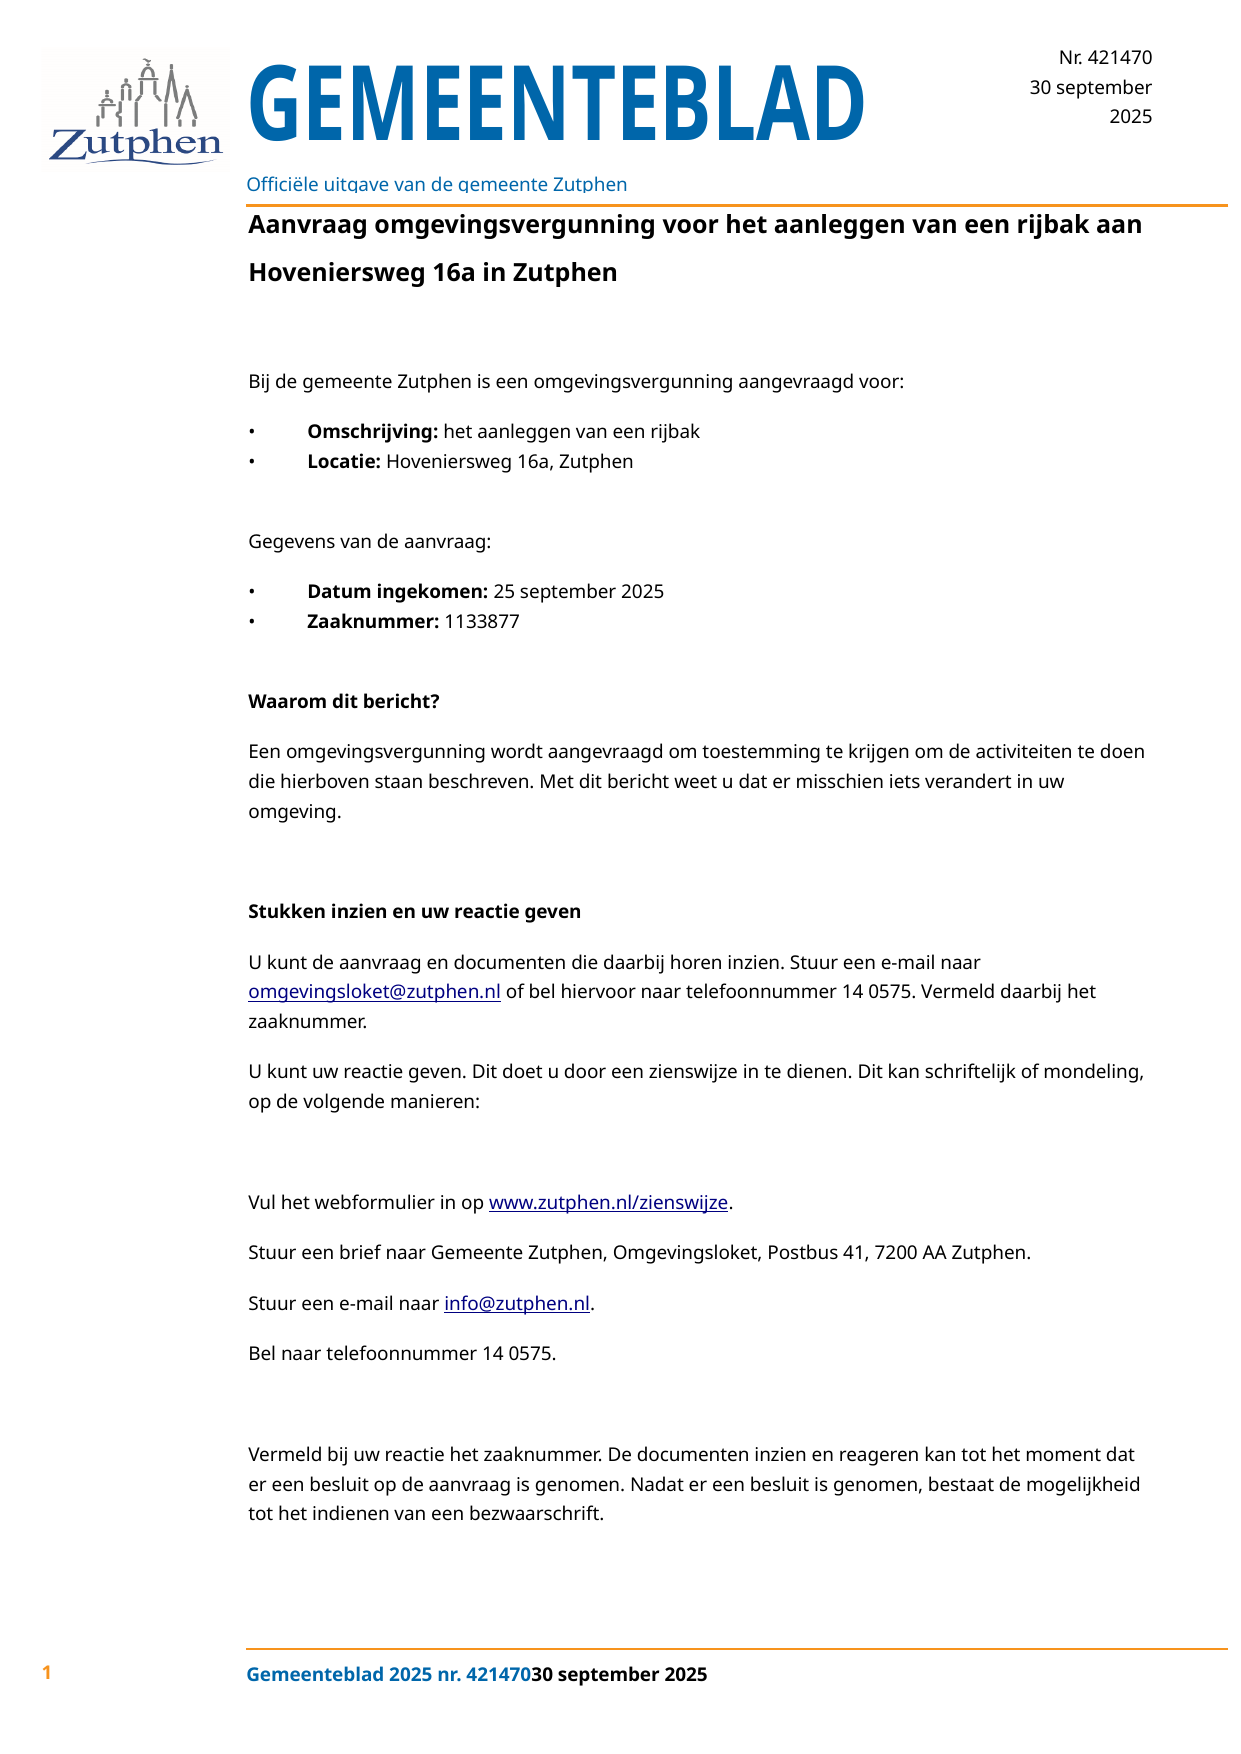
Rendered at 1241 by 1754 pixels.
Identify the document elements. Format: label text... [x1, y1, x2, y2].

list Zaaknummer: 1133877 [248, 608, 1152, 634]
text Stuur een brief naar Gemeente Zutphen, Omgevingsloket, Postbus 41, 7200 AA Zutphen. [248, 1239, 1152, 1265]
text Vul het webformulier in op www.zutphen.nl/zienswijze. [248, 1189, 1152, 1215]
list Omschrijving: het aanleggen van een rijbak [248, 419, 1152, 444]
text Bel naar telefoonnummer 14 0575. [248, 1340, 1152, 1366]
list Datum ingekomen: 25 september 2025 [248, 579, 1152, 604]
text Aanvraag omgevingsvergunning voor het aanleggen van een rijbak aan Hoveniersweg 16a in Zutphen [248, 207, 1152, 288]
text Gegevens van de aanvraag: [248, 528, 1152, 554]
picture [41, 47, 231, 172]
text Een omgevingsvergunning wordt aangevraagd om toestemming te krijgen om de activiteiten te doen die hierboven staan beschreven. Met dit bericht weet u dat er misschien iets verandert in uw omgeving. [248, 739, 1152, 824]
text Vermeld bij uw reactie het zaaknummer. De documenten inzien en reageren kan tot het moment dat er een besluit op de aanvraag is genomen. Nadat er een besluit is genomen, bestaat de mogelijkheid tot het indienen van een bezwaarschrift. [248, 1441, 1152, 1526]
text Bij de gemeente Zutphen is een omgevingsvergunning aangevraagd voor: [248, 368, 1152, 394]
text U kunt uw reactie geven. Dit doet u door een zienswijze in te dienen. Dit kan schriftelijk of mondeling, op de volgende manieren: [248, 1059, 1152, 1114]
text Waarom dit bericht? [248, 688, 1152, 714]
text Stuur een e-mail naar info@zutphen.nl. [248, 1290, 1152, 1316]
list Locatie: Hoveniersweg 16a, Zutphen [248, 448, 1152, 474]
text U kunt de aanvraag en documenten die daarbij horen inzien. Stuur een e-mail naar omgevingsloket@zutphen.nl of bel hiervoor naar telefoonnummer 14 0575. Vermeld daarbij het zaaknummer. [248, 949, 1152, 1034]
text Stukken inzien en uw reactie geven [248, 899, 1152, 924]
